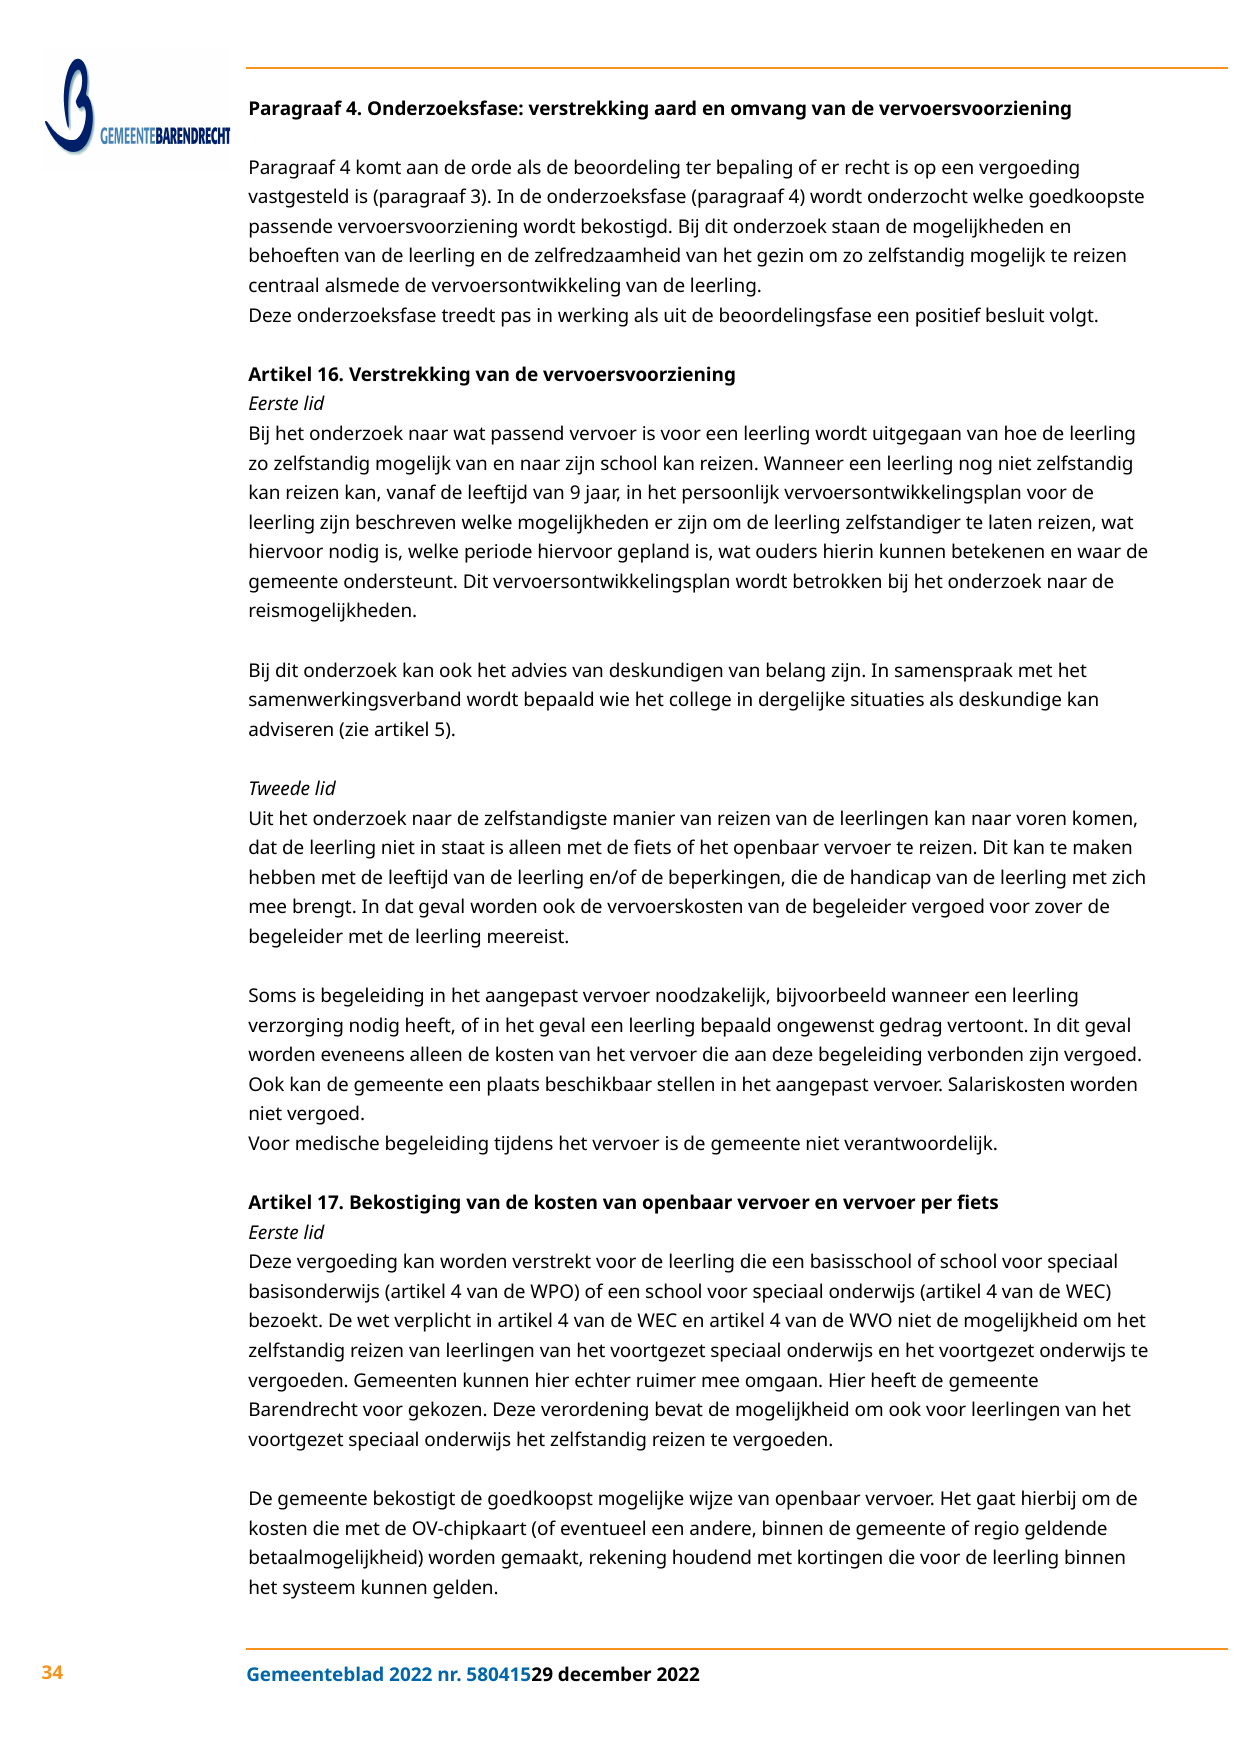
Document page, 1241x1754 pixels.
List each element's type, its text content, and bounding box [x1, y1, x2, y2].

text Tweede lid [248, 775, 1152, 801]
picture [41, 47, 231, 172]
text Voor medische begeleiding tijdens het vervoer is de gemeente niet verantwoordelijk. [248, 1130, 1152, 1156]
text De gemeente bekostigt de goedkoopst mogelijke wijze van openbaar vervoer. Het gaat hierbij om de kosten die met de OV-chipkaart (of eventueel een andere, binnen de gemeente of regio geldende betaalmogelijkheid) worden gemaakt, rekening houdend met kortingen die voor de leerling binnen het systeem kunnen gelden. [248, 1485, 1152, 1600]
text Uit het onderzoek naar de zelfstandigste manier van reizen van de leerlingen kan naar voren komen, dat de leerling niet in staat is alleen met de fiets of het openbaar vervoer te reizen. Dit kan te maken hebben met de leeftijd van de leerling en/of de beperkingen, die de handicap van de leerling met zich mee brengt. In dat geval worden ook de vervoerskosten van de begeleider vergoed voor zover de begeleider met de leerling meereist. [248, 805, 1152, 949]
text Deze onderzoeksfase treedt pas in werking als uit de beoordelingsfase een positief besluit volgt. [248, 302, 1152, 328]
text Artikel 17. Bekostiging van de kosten van openbaar vervoer en vervoer per fiets [248, 1189, 1152, 1215]
text Bij het onderzoek naar wat passend vervoer is voor een leerling wordt uitgegaan van hoe de leerling zo zelfstandig mogelijk van en naar zijn school kan reizen. Wanneer een leerling nog niet zelfstandig kan reizen kan, vanaf de leeftijd van 9 jaar, in het persoonlijk vervoersontwikkelingsplan voor de leerling zijn beschreven welke mogelijkheden er zijn om de leerling zelfstandiger te laten reizen, wat hiervoor nodig is, welke periode hiervoor gepland is, wat ouders hierin kunnen betekenen en waar de gemeente ondersteunt. Dit vervoersontwikkelingsplan wordt betrokken bij het onderzoek naar de reismogelijkheden. [248, 420, 1152, 623]
text Paragraaf 4. Onderzoeksfase: verstrekking aard en omvang van de vervoersvoorziening [248, 95, 1152, 121]
text Eerste lid [248, 1219, 1152, 1245]
text Bij dit onderzoek kan ook het advies van deskundigen van belang zijn. In samenspraak met het samenwerkingsverband wordt bepaald wie het college in dergelijke situaties als deskundige kan adviseren (zie artikel 5). [248, 657, 1152, 742]
text Paragraaf 4 komt aan de orde als de beoordeling ter bepaling of er recht is op een vergoeding vastgesteld is (paragraaf 3). In de onderzoeksfase (paragraaf 4) wordt onderzocht welke goedkoopste passende vervoersvoorziening wordt bekostigd. Bij dit onderzoek staan de mogelijkheden en behoeften van de leerling en de zelfredzaamheid van het gezin om zo zelfstandig mogelijk te reizen centraal alsmede de vervoersontwikkeling van de leerling. [248, 154, 1152, 298]
text Deze vergoeding kan worden verstrekt voor de leerling die een basisschool of school voor speciaal basisonderwijs (artikel 4 van de WPO) of een school voor speciaal onderwijs (artikel 4 van de WEC) bezoekt. De wet verplicht in artikel 4 van de WEC en artikel 4 van de WVO niet de mogelijkheid om het zelfstandig reizen van leerlingen van het voortgezet speciaal onderwijs en het voortgezet onderwijs te vergoeden. Gemeenten kunnen hier echter ruimer mee omgaan. Hier heeft de gemeente Barendrecht voor gekozen. Deze verordening bevat de mogelijkheid om ook voor leerlingen van het voortgezet speciaal onderwijs het zelfstandig reizen te vergoeden. [248, 1248, 1152, 1452]
text Soms is begeleiding in het aangepast vervoer noodzakelijk, bijvoorbeeld wanneer een leerling verzorging nodig heeft, of in het geval een leerling bepaald ongewenst gedrag vertoont. In dit geval worden eveneens alleen de kosten van het vervoer die aan deze begeleiding verbonden zijn vergoed. Ook kan de gemeente een plaats beschikbaar stellen in het aangepast vervoer. Salariskosten worden niet vergoed. [248, 982, 1152, 1126]
text Eerste lid [248, 391, 1152, 416]
text Artikel 16. Verstrekking van de vervoersvoorziening [248, 361, 1152, 387]
